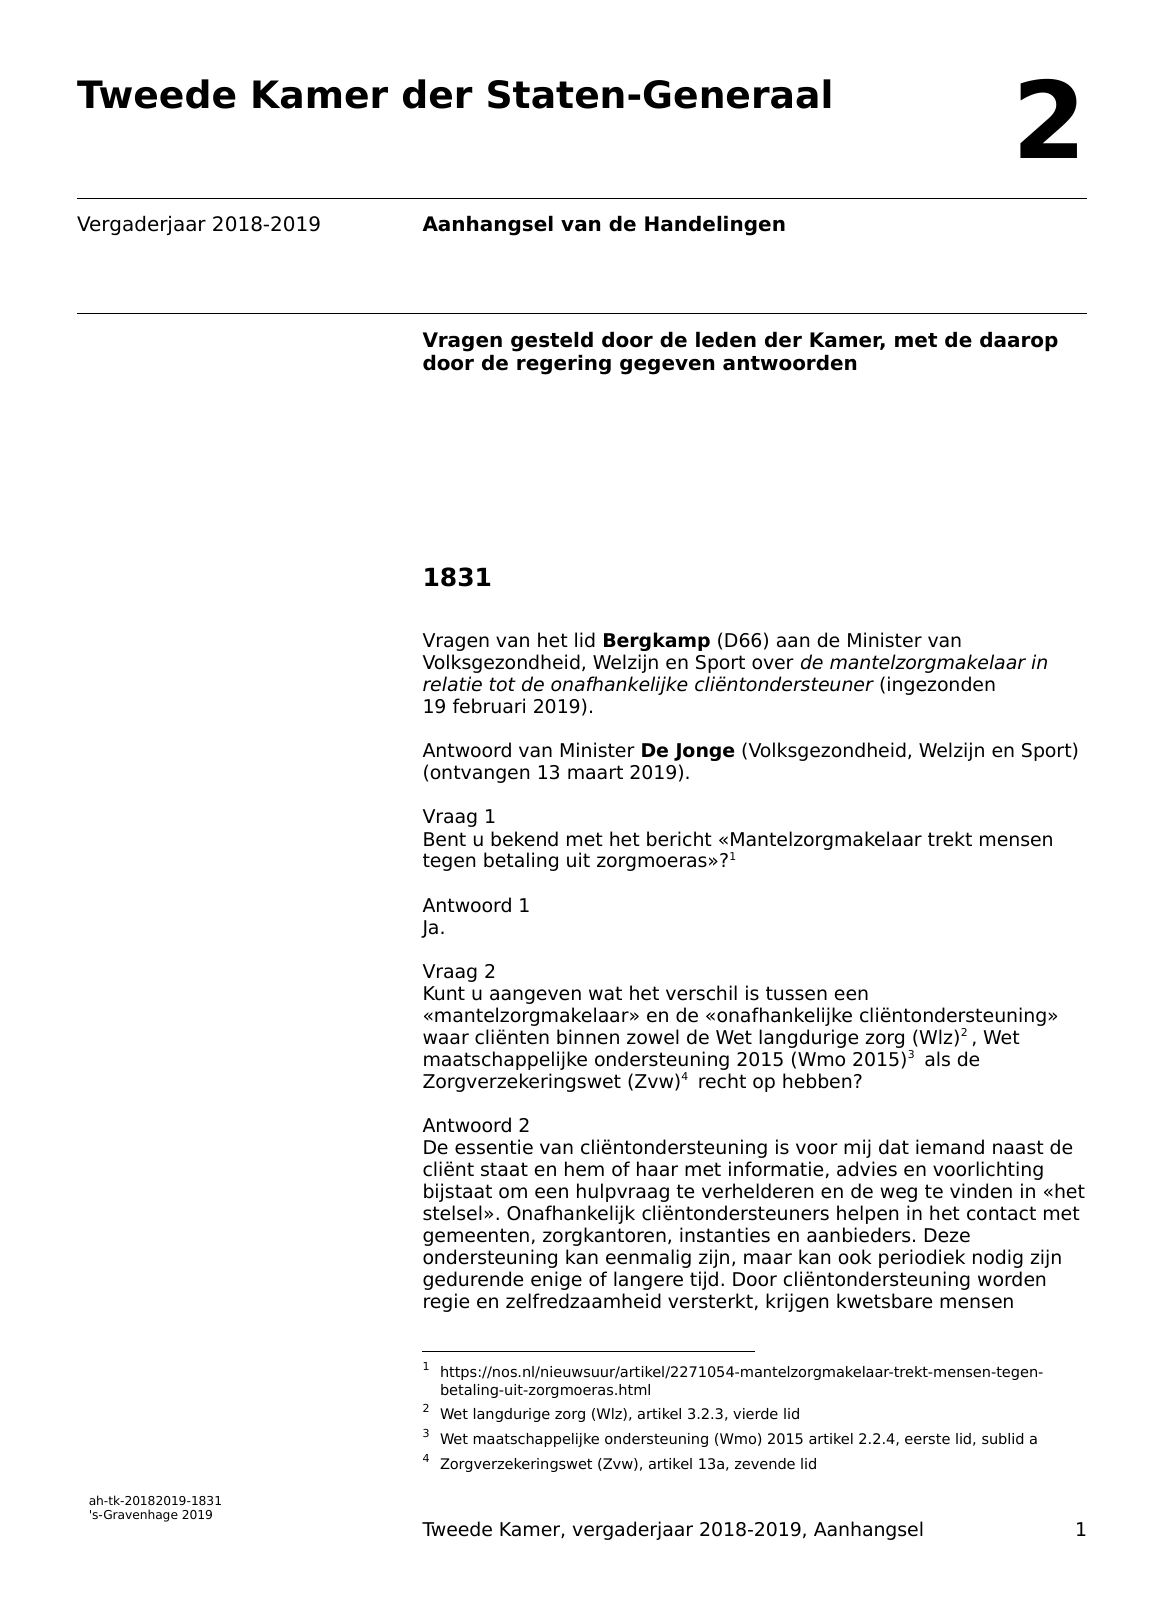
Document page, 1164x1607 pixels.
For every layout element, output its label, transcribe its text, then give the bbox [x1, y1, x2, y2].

text Vraag 1 [422, 806, 1087, 828]
text Antwoord 1 [422, 894, 1087, 917]
text Kunt u aangeven wat het verschil is tussen een «mantelzorgmakelaar» en de «onafhankelijke cliëntondersteuning» waar cliënten binnen zowel de Wet langdurige zorg (Wlz), Wet maatschappelijke ondersteuning 2015 (Wmo 2015) als de Zorgverzekeringswet (Zvw) recht op hebben? [422, 983, 1087, 1093]
text Wet langdurige zorg (Wlz), artikel 3.2.3, vierde lid [422, 1402, 1087, 1424]
table_cell Vergaderjaar 2018-2019 [77, 199, 422, 313]
text Antwoord 2 [422, 1115, 1087, 1137]
table_header Tweede Kamer der Staten-Generaal [77, 59, 886, 198]
text Bent u bekend met het bericht «Mantelzorgmakelaar trekt mensen tegen betaling uit zorgmoeras»? [422, 828, 1087, 872]
table_header 2 [886, 59, 1087, 198]
text De essentie van cliëntondersteuning is voor mij dat iemand naast de cliënt staat en hem of haar met informatie, advies en voorlichting bijstaat om een hulpvraag te verhelderen en de weg te vinden in «het stelsel». Onafhankelijk cliëntondersteuners helpen in het contact met gemeenten, zorgkantoren, instanties en aanbieders. Deze ondersteuning kan eenmalig zijn, maar kan ook periodiek nodig zijn gedurende enige of langere tijd. Door cliëntondersteuning worden regie en zelfredzaamheid versterkt, krijgen kwetsbare mensen [422, 1137, 1087, 1313]
text Zorgverzekeringswet (Zvw), artikel 13a, zevende lid [422, 1452, 1087, 1474]
table_cell Aanhangsel van de Handelingen [422, 199, 1087, 313]
text Vragen van het lid Bergkamp (D66) aan de Minister van Volksgezondheid, Welzijn en Sport over de mantelzorgmakelaar in relatie tot de onafhankelijke cliëntondersteuner (ingezonden 19 februari 2019). [422, 630, 1087, 718]
text Ja. [422, 917, 1087, 938]
text 1831 [422, 563, 1087, 592]
text Wet maatschappelijke ondersteuning (Wmo) 2015 artikel 2.2.4, eerste lid, sublid a [422, 1427, 1087, 1449]
text Vraag 2 [422, 961, 1087, 983]
table_cell [77, 314, 422, 375]
text Antwoord van Minister De Jonge (Volksgezondheid, Welzijn en Sport) (ontvangen 13 maart 2019). [422, 740, 1087, 784]
table_cell Vragen gesteld door de leden der Kamer, met de daarop door de regering gegeven antwoorden [422, 314, 1087, 375]
text ah-tk-20182019-1831 [88, 1494, 323, 1508]
text 's-Gravenhage 2019 [88, 1508, 323, 1522]
text https://nos.nl/nieuwsuur/artikel/2271054-mantelzorgmakelaar-trekt-mensen-tegen-betaling-uit-zorgmoeras.html [422, 1360, 1087, 1399]
